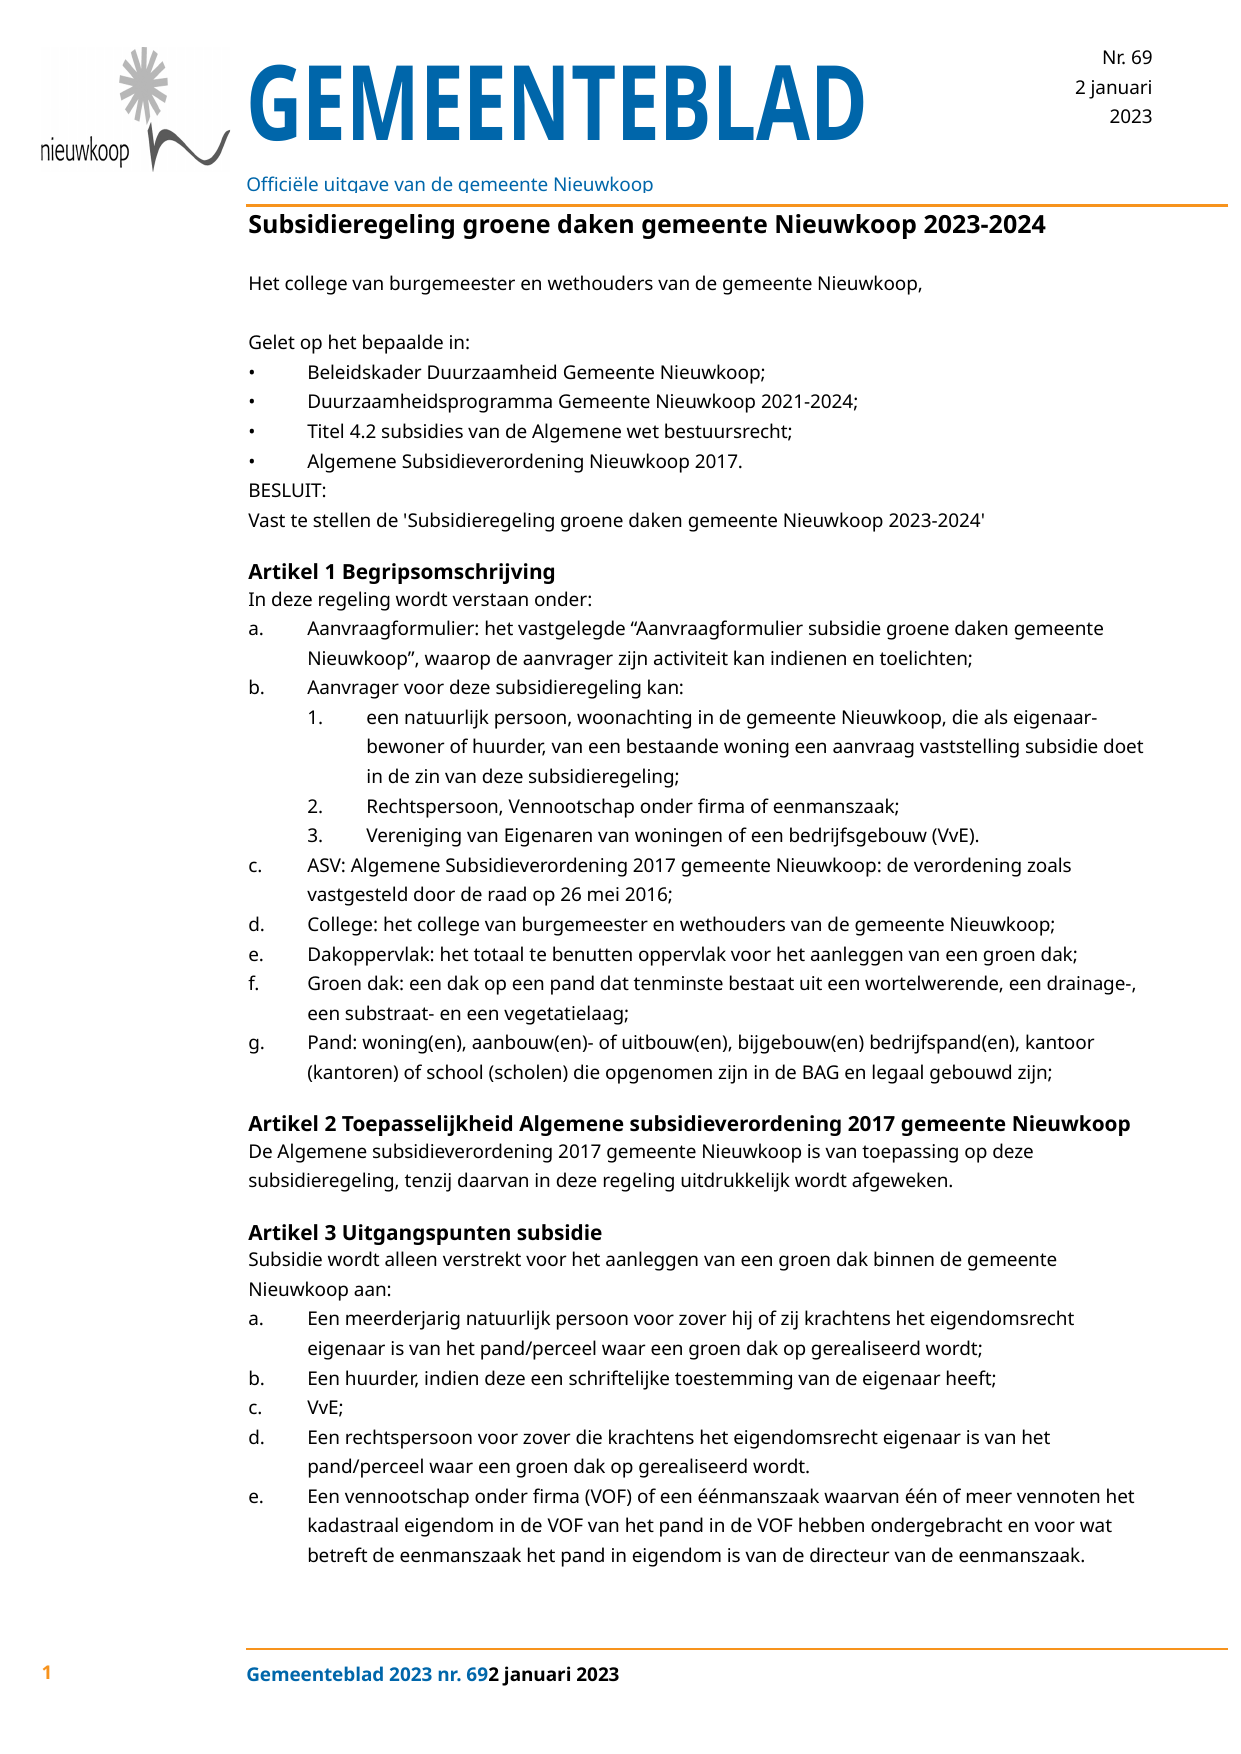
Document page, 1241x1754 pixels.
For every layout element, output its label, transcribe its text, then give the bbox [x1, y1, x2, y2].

list VvE; [248, 1394, 1152, 1420]
list Duurzaamheidsprogramma Gemeente Nieuwkoop 2021-2024; [248, 389, 1152, 414]
list Groen dak: een dak op een pand dat tenminste bestaat uit een wortelwerende, een drainage-, een substraat- en een vegetatielaag; [248, 970, 1152, 1026]
text Artikel 1 Begripsomschrijving [248, 557, 1152, 586]
text Vast te stellen de 'Subsidieregeling groene daken gemeente Nieuwkoop 2023-2024' [248, 507, 1152, 533]
list Aanvrager voor deze subsidieregeling kan: [248, 674, 1152, 700]
list Een huurder, indien deze een schriftelijke toestemming van de eigenaar heeft; [248, 1365, 1152, 1391]
list Titel 4.2 subsidies van de Algemene wet bestuursrecht; [248, 418, 1152, 444]
list Dakoppervlak: het totaal te benutten oppervlak voor het aanleggen van een groen dak; [248, 941, 1152, 967]
list ASV: Algemene Subsidieverordening 2017 gemeente Nieuwkoop: de verordening zoals vastgesteld door de raad op 26 mei 2016; [248, 852, 1152, 907]
text Artikel 2 Toepasselijkheid Algemene subsidieverordening 2017 gemeente Nieuwkoop [248, 1109, 1152, 1138]
list Aanvraagformulier: het vastgelegde “Aanvraagformulier subsidie groene daken gemeente Nieuwkoop”, waarop de aanvrager zijn activiteit kan indienen en toelichten; [248, 615, 1152, 671]
text Artikel 3 Uitgangspunten subsidie [248, 1218, 1152, 1246]
text Gelet op het bepaalde in: [248, 329, 1152, 355]
text Subsidie wordt alleen verstrekt voor het aanleggen van een groen dak binnen de gemeente Nieuwkoop aan: [248, 1246, 1152, 1302]
list Algemene Subsidieverordening Nieuwkoop 2017. [248, 448, 1152, 473]
text BESLUIT: [248, 477, 1152, 503]
text Het college van burgemeester en wethouders van de gemeente Nieuwkoop, [248, 270, 1152, 296]
list Pand: woning(en), aanbouw(en)- of uitbouw(en), bijgebouw(en) bedrijfspand(en), kantoor (kantoren) of school (scholen) die opgenomen zijn in de BAG en legaal gebouwd zijn; [248, 1029, 1152, 1085]
list Een meerderjarig natuurlijk persoon voor zover hij of zij krachtens het eigendomsrecht eigenaar is van het pand/perceel waar een groen dak op gerealiseerd wordt; [248, 1306, 1152, 1361]
text De Algemene subsidieverordening 2017 gemeente Nieuwkoop is van toepassing op deze subsidieregeling, tenzij daarvan in deze regeling uitdrukkelijk wordt afgeweken. [248, 1138, 1152, 1193]
list een natuurlijk persoon, woonachting in de gemeente Nieuwkoop, die als eigenaar-bewoner of huurder, van een bestaande woning een aanvraag vaststelling subsidie doet in de zin van deze subsidieregeling; [307, 704, 1152, 789]
list Vereniging van Eigenaren van woningen of een bedrijfsgebouw (VvE). [307, 822, 1152, 848]
text Subsidieregeling groene daken gemeente Nieuwkoop 2023-2024 [248, 207, 1152, 241]
picture [41, 47, 231, 172]
list Rechtspersoon, Vennootschap onder firma of eenmanszaak; [307, 793, 1152, 819]
list Een rechtspersoon voor zover die krachtens het eigendomsrecht eigenaar is van het pand/perceel waar een groen dak op gerealiseerd wordt. [248, 1424, 1152, 1479]
text In deze regeling wordt verstaan onder: [248, 586, 1152, 612]
list College: het college van burgemeester en wethouders van de gemeente Nieuwkoop; [248, 911, 1152, 937]
list Een vennootschap onder firma (VOF) of een éénmanszaak waarvan één of meer vennoten het kadastraal eigendom in de VOF van het pand in de VOF hebben ondergebracht en voor wat betreft de eenmanszaak het pand in eigendom is van de directeur van de eenmanszaak. [248, 1483, 1152, 1568]
list Beleidskader Duurzaamheid Gemeente Nieuwkoop; [248, 359, 1152, 385]
